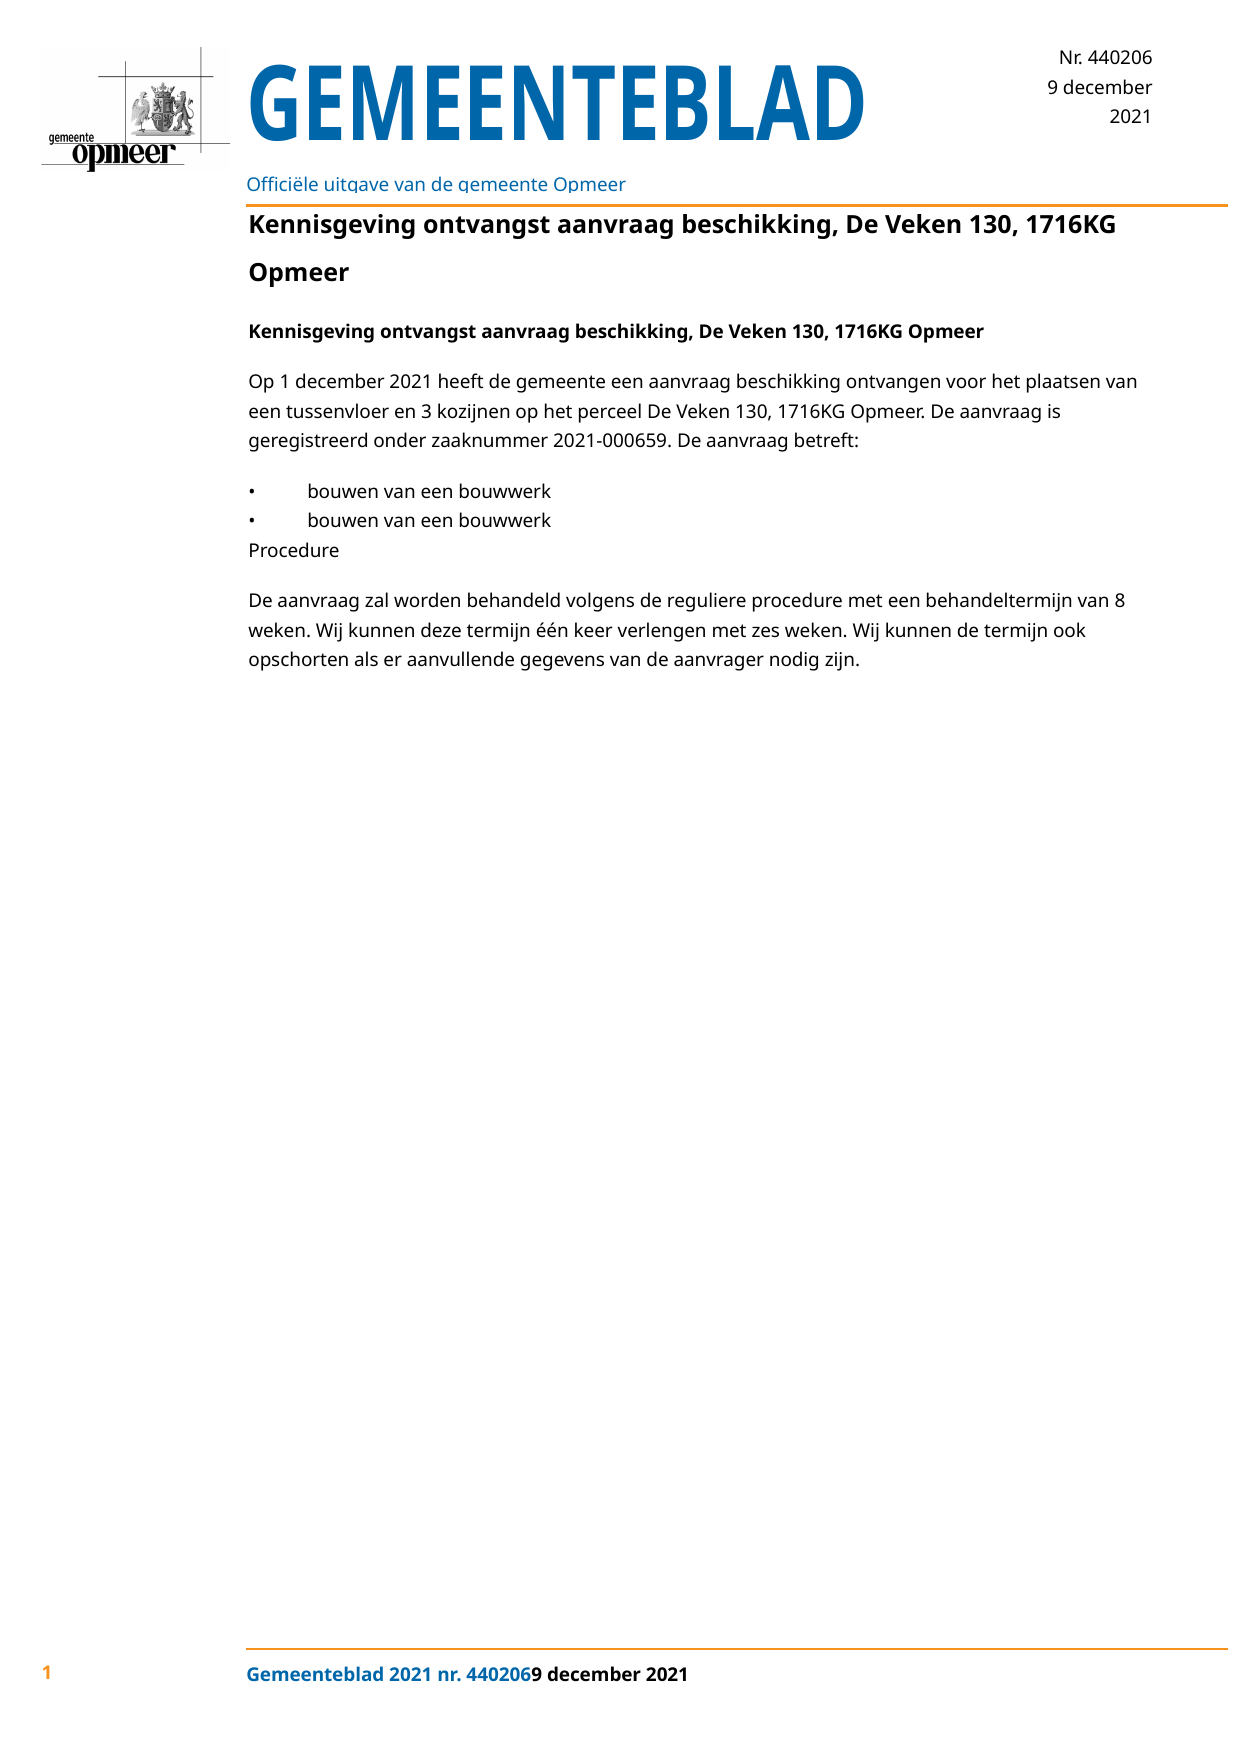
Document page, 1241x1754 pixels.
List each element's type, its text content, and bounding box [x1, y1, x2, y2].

text Kennisgeving ontvangst aanvraag beschikking, De Veken 130, 1716KG Opmeer [248, 207, 1152, 288]
list bouwen van een bouwwerk [248, 507, 1152, 533]
text Op 1 december 2021 heeft de gemeente een aanvraag beschikking ontvangen voor het plaatsen van een tussenvloer en 3 kozijnen op het perceel De Veken 130, 1716KG Opmeer. De aanvraag is geregistreerd onder zaaknummer 2021-000659. De aanvraag betreft: [248, 368, 1152, 453]
list bouwen van een bouwwerk [248, 478, 1152, 504]
picture [41, 47, 231, 172]
text De aanvraag zal worden behandeld volgens de reguliere procedure met een behandeltermijn van 8 weken. Wij kunnen deze termijn één keer verlengen met zes weken. Wij kunnen de termijn ook opschorten als er aanvullende gegevens van de aanvrager nodig zijn. [248, 587, 1152, 672]
text Procedure [248, 537, 1152, 563]
text Kennisgeving ontvangst aanvraag beschikking, De Veken 130, 1716KG Opmeer [248, 318, 1152, 344]
